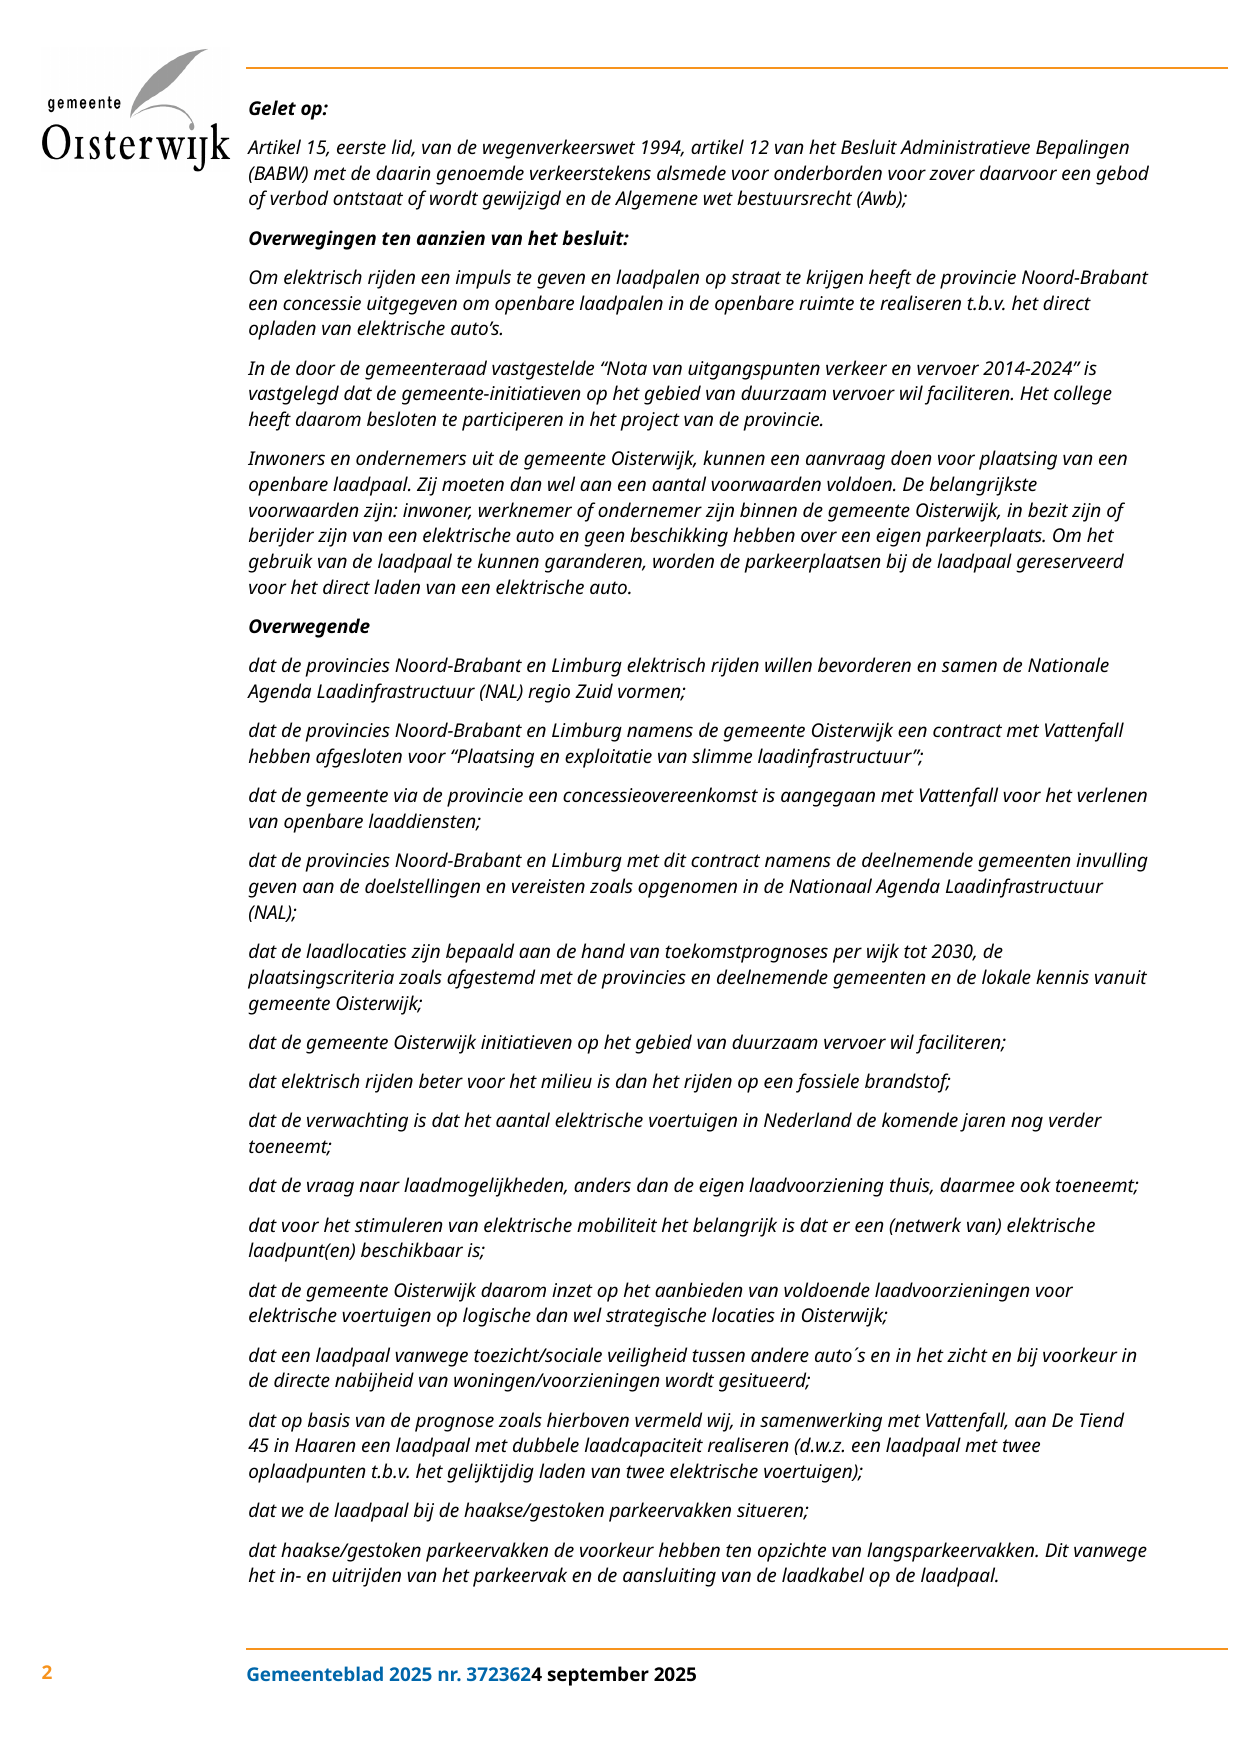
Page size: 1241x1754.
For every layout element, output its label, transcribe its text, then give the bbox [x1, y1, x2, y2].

text dat haakse/gestoken parkeervakken de voorkeur hebben ten opzichte van langsparkeervakken. Dit vanwege het in- en uitrijden van het parkeervak en de aansluiting van de laadkabel op de laadpaal. [248, 1537, 1152, 1588]
text dat voor het stimuleren van elektrische mobiliteit het belangrijk is dat er een (netwerk van) elektrische laadpunt(en) beschikbaar is; [248, 1212, 1152, 1263]
text Artikel 15, eerste lid, van de wegenverkeerswet 1994, artikel 12 van het Besluit Administratieve Bepalingen (BABW) met de daarin genoemde verkeerstekens alsmede voor onderborden voor zover daarvoor een gebod of verbod ontstaat of wordt gewijzigd en de Algemene wet bestuursrecht (Awb); [248, 134, 1152, 211]
text dat de provincies Noord-Brabant en Limburg elektrisch rijden willen bevorderen en samen de Nationale Agenda Laadinfrastructuur (NAL) regio Zuid vormen; [248, 653, 1152, 704]
text Overwegende [248, 613, 1152, 639]
text dat elektrisch rijden beter voor het milieu is dan het rijden op een fossiele brandstof; [248, 1068, 1152, 1094]
text dat de verwachting is dat het aantal elektrische voertuigen in Nederland de komende jaren nog verder toeneemt; [248, 1108, 1152, 1159]
text dat de provincies Noord-Brabant en Limburg met dit contract namens de deelnemende gemeenten invulling geven aan de doelstellingen en vereisten zoals opgenomen in de Nationaal Agenda Laadinfrastructuur (NAL); [248, 848, 1152, 925]
text dat op basis van de prognose zoals hierboven vermeld wij, in samenwerking met Vattenfall, aan De Tiend 45 in Haaren een laadpaal met dubbele laadcapaciteit realiseren (d.w.z. een laadpaal met twee oplaadpunten t.b.v. het gelijktijdig laden van twee elektrische voertuigen); [248, 1407, 1152, 1484]
picture [41, 47, 231, 172]
text Om elektrisch rijden een impuls te geven en laadpalen op straat te krijgen heeft de provincie Noord-Brabant een concessie uitgegeven om openbare laadpalen in de openbare ruimte te realiseren t.b.v. het direct opladen van elektrische auto’s. [248, 264, 1152, 341]
text Inwoners en ondernemers uit de gemeente Oisterwijk, kunnen een aanvraag doen voor plaatsing van een openbare laadpaal. Zij moeten dan wel aan een aantal voorwaarden voldoen. De belangrijkste voorwaarden zijn: inwoner, werknemer of ondernemer zijn binnen de gemeente Oisterwijk, in bezit zijn of berijder zijn van een elektrische auto en geen beschikking hebben over een eigen parkeerplaats. Om het gebruik van de laadpaal te kunnen garanderen, worden de parkeerplaatsen bij de laadpaal gereserveerd voor het direct laden van een elektrische auto. [248, 446, 1152, 600]
text Gelet op: [248, 95, 1152, 121]
text dat de provincies Noord-Brabant en Limburg namens de gemeente Oisterwijk een contract met Vattenfall hebben afgesloten voor “Plaatsing en exploitatie van slimme laadinfrastructuur”; [248, 718, 1152, 769]
text dat we de laadpaal bij de haakse/gestoken parkeervakken situeren; [248, 1498, 1152, 1523]
text dat de gemeente Oisterwijk initiatieven op het gebied van duurzaam vervoer wil faciliteren; [248, 1029, 1152, 1055]
text In de door de gemeenteraad vastgestelde “Nota van uitgangspunten verkeer en vervoer 2014-2024” is vastgelegd dat de gemeente-initiatieven op het gebied van duurzaam vervoer wil faciliteren. Het college heeft daarom besloten te participeren in het project van de provincie. [248, 355, 1152, 432]
text dat een laadpaal vanwege toezicht/sociale veiligheid tussen andere auto´s en in het zicht en bij voorkeur in de directe nabijheid van woningen/voorzieningen wordt gesitueerd; [248, 1342, 1152, 1393]
text Overwegingen ten aanzien van het besluit: [248, 225, 1152, 251]
text dat de gemeente Oisterwijk daarom inzet op het aanbieden van voldoende laadvoorzieningen voor elektrische voertuigen op logische dan wel strategische locaties in Oisterwijk; [248, 1277, 1152, 1328]
text dat de vraag naar laadmogelijkheden, anders dan de eigen laadvoorziening thuis, daarmee ook toeneemt; [248, 1173, 1152, 1198]
text dat de gemeente via de provincie een concessieovereenkomst is aangegaan met Vattenfall voor het verlenen van openbare laaddiensten; [248, 783, 1152, 834]
text dat de laadlocaties zijn bepaald aan de hand van toekomstprognoses per wijk tot 2030, de plaatsingscriteria zoals afgestemd met de provincies en deelnemende gemeenten en de lokale kennis vanuit gemeente Oisterwijk; [248, 938, 1152, 1016]
